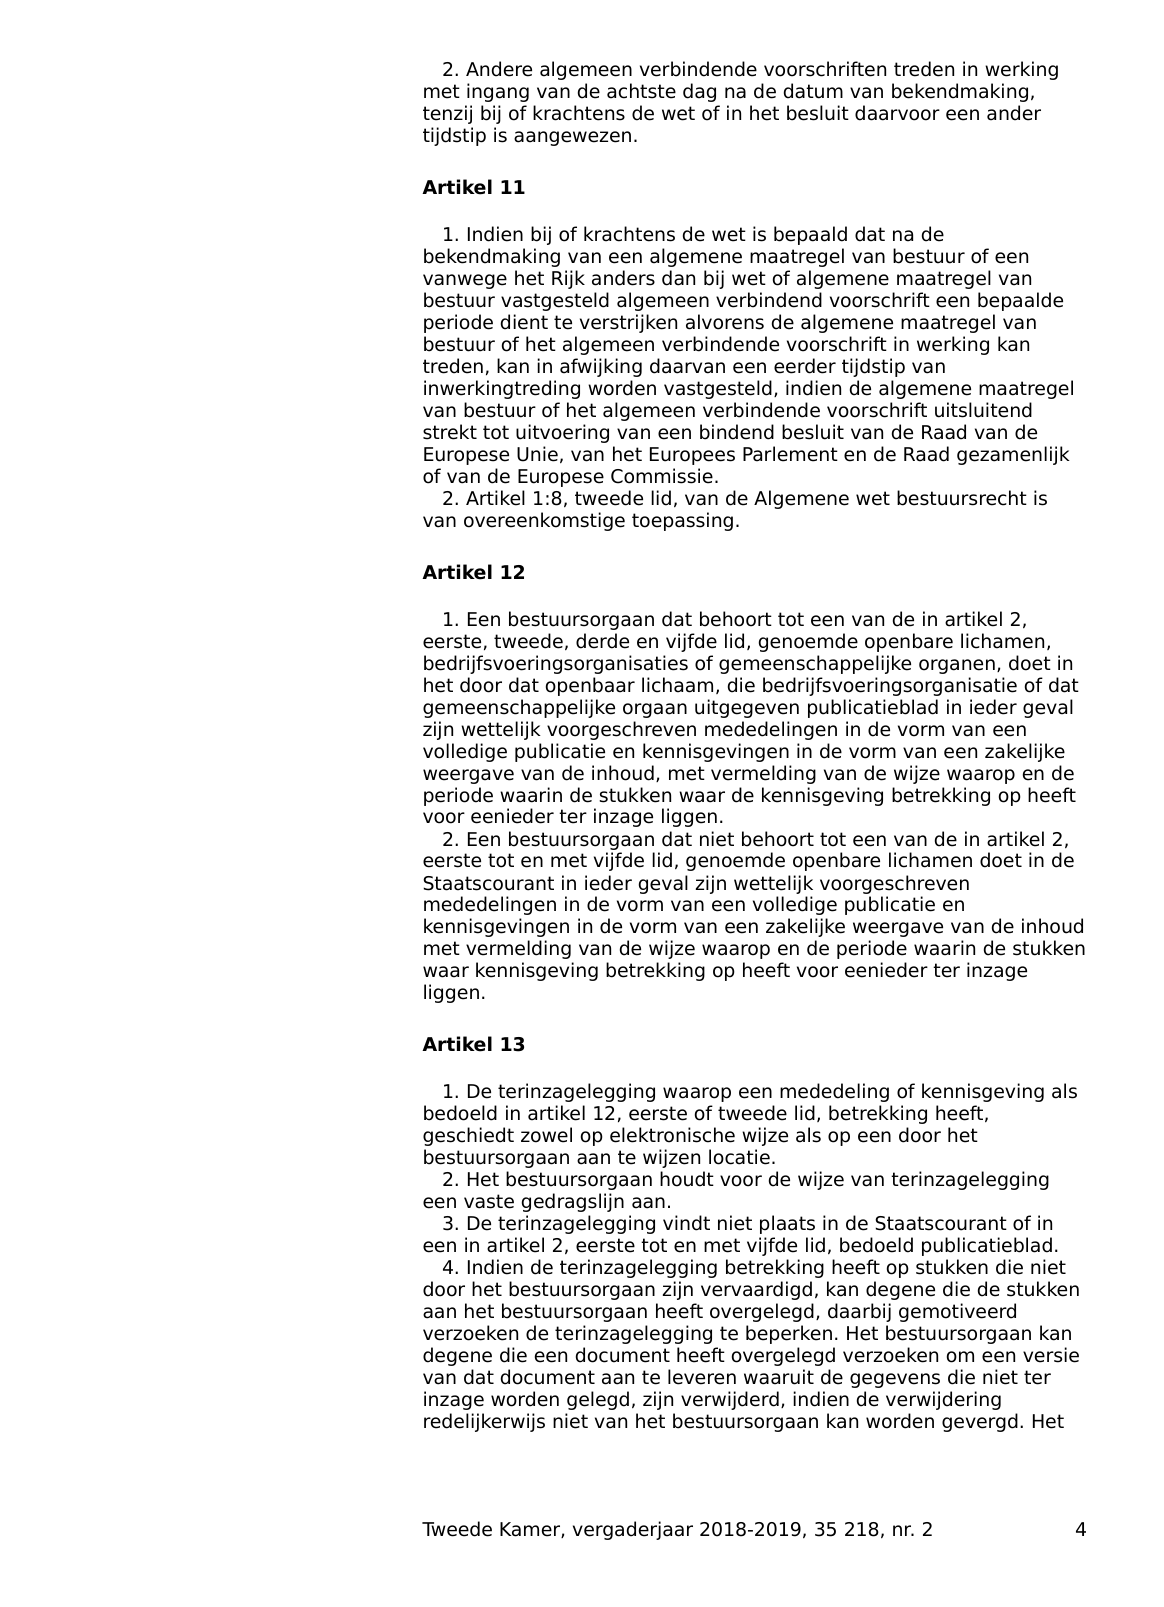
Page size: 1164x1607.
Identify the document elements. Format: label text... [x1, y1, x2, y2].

subtitle Artikel 11 [422, 177, 1087, 199]
text 2. Een bestuursorgaan dat niet behoort tot een van de in artikel 2, eerste tot en met vijfde lid, genoemde openbare lichamen doet in de Staatscourant in ieder geval zijn wettelijk voorgeschreven mededelingen in de vorm van een volledige publicatie en kennisgevingen in de vorm van een zakelijke weergave van de inhoud met vermelding van de wijze waarop en de periode waarin de stukken waar kennisgeving betrekking op heeft voor eenieder ter inzage liggen. [422, 828, 1087, 1004]
text 4. Indien de terinzagelegging betrekking heeft op stukken die niet door het bestuursorgaan zijn vervaardigd, kan degene die de stukken aan het bestuursorgaan heeft overgelegd, daarbij gemotiveerd verzoeken de terinzagelegging te beperken. Het bestuursorgaan kan degene die een document heeft overgelegd verzoeken om een versie van dat document aan te leveren waaruit de gegevens die niet ter inzage worden gelegd, zijn verwijderd, indien de verwijdering redelijkerwijs niet van het bestuursorgaan kan worden gevergd. Het [422, 1257, 1087, 1433]
text 2. Andere algemeen verbindende voorschriften treden in werking met ingang van de achtste dag na de datum van bekendmaking, tenzij bij of krachtens de wet of in het besluit daarvoor een ander tijdstip is aangewezen. [422, 59, 1087, 147]
text 1. Een bestuursorgaan dat behoort tot een van de in artikel 2, eerste, tweede, derde en vijfde lid, genoemde openbare lichamen, bedrijfsvoeringsorganisaties of gemeenschappelijke organen, doet in het door dat openbaar lichaam, die bedrijfsvoeringsorganisatie of dat gemeenschappelijke orgaan uitgegeven publicatieblad in ieder geval zijn wettelijk voorgeschreven mededelingen in de vorm van een volledige publicatie en kennisgevingen in de vorm van een zakelijke weergave van de inhoud, met vermelding van de wijze waarop en de periode waarin de stukken waar de kennisgeving betrekking op heeft voor eenieder ter inzage liggen. [422, 609, 1087, 828]
text 2. Artikel 1:8, tweede lid, van de Algemene wet bestuursrecht is van overeenkomstige toepassing. [422, 488, 1087, 532]
text 3. De terinzagelegging vindt niet plaats in de Staatscourant of in een in artikel 2, eerste tot en met vijfde lid, bedoeld publicatieblad. [422, 1213, 1087, 1257]
subtitle Artikel 12 [422, 562, 1087, 584]
text 1. Indien bij of krachtens de wet is bepaald dat na de bekendmaking van een algemene maatregel van bestuur of een vanwege het Rijk anders dan bij wet of algemene maatregel van bestuur vastgesteld algemeen verbindend voorschrift een bepaalde periode dient te verstrijken alvorens de algemene maatregel van bestuur of het algemeen verbindende voorschrift in werking kan treden, kan in afwijking daarvan een eerder tijdstip van inwerkingtreding worden vastgesteld, indien de algemene maatregel van bestuur of het algemeen verbindende voorschrift uitsluitend strekt tot uitvoering van een bindend besluit van de Raad van de Europese Unie, van het Europees Parlement en de Raad gezamenlijk of van de Europese Commissie. [422, 224, 1087, 488]
text 2. Het bestuursorgaan houdt voor de wijze van terinzagelegging een vaste gedragslijn aan. [422, 1169, 1087, 1213]
text 1. De terinzagelegging waarop een mededeling of kennisgeving als bedoeld in artikel 12, eerste of tweede lid, betrekking heeft, geschiedt zowel op elektronische wijze als op een door het bestuursorgaan aan te wijzen locatie. [422, 1081, 1087, 1169]
subtitle Artikel 13 [422, 1034, 1087, 1056]
